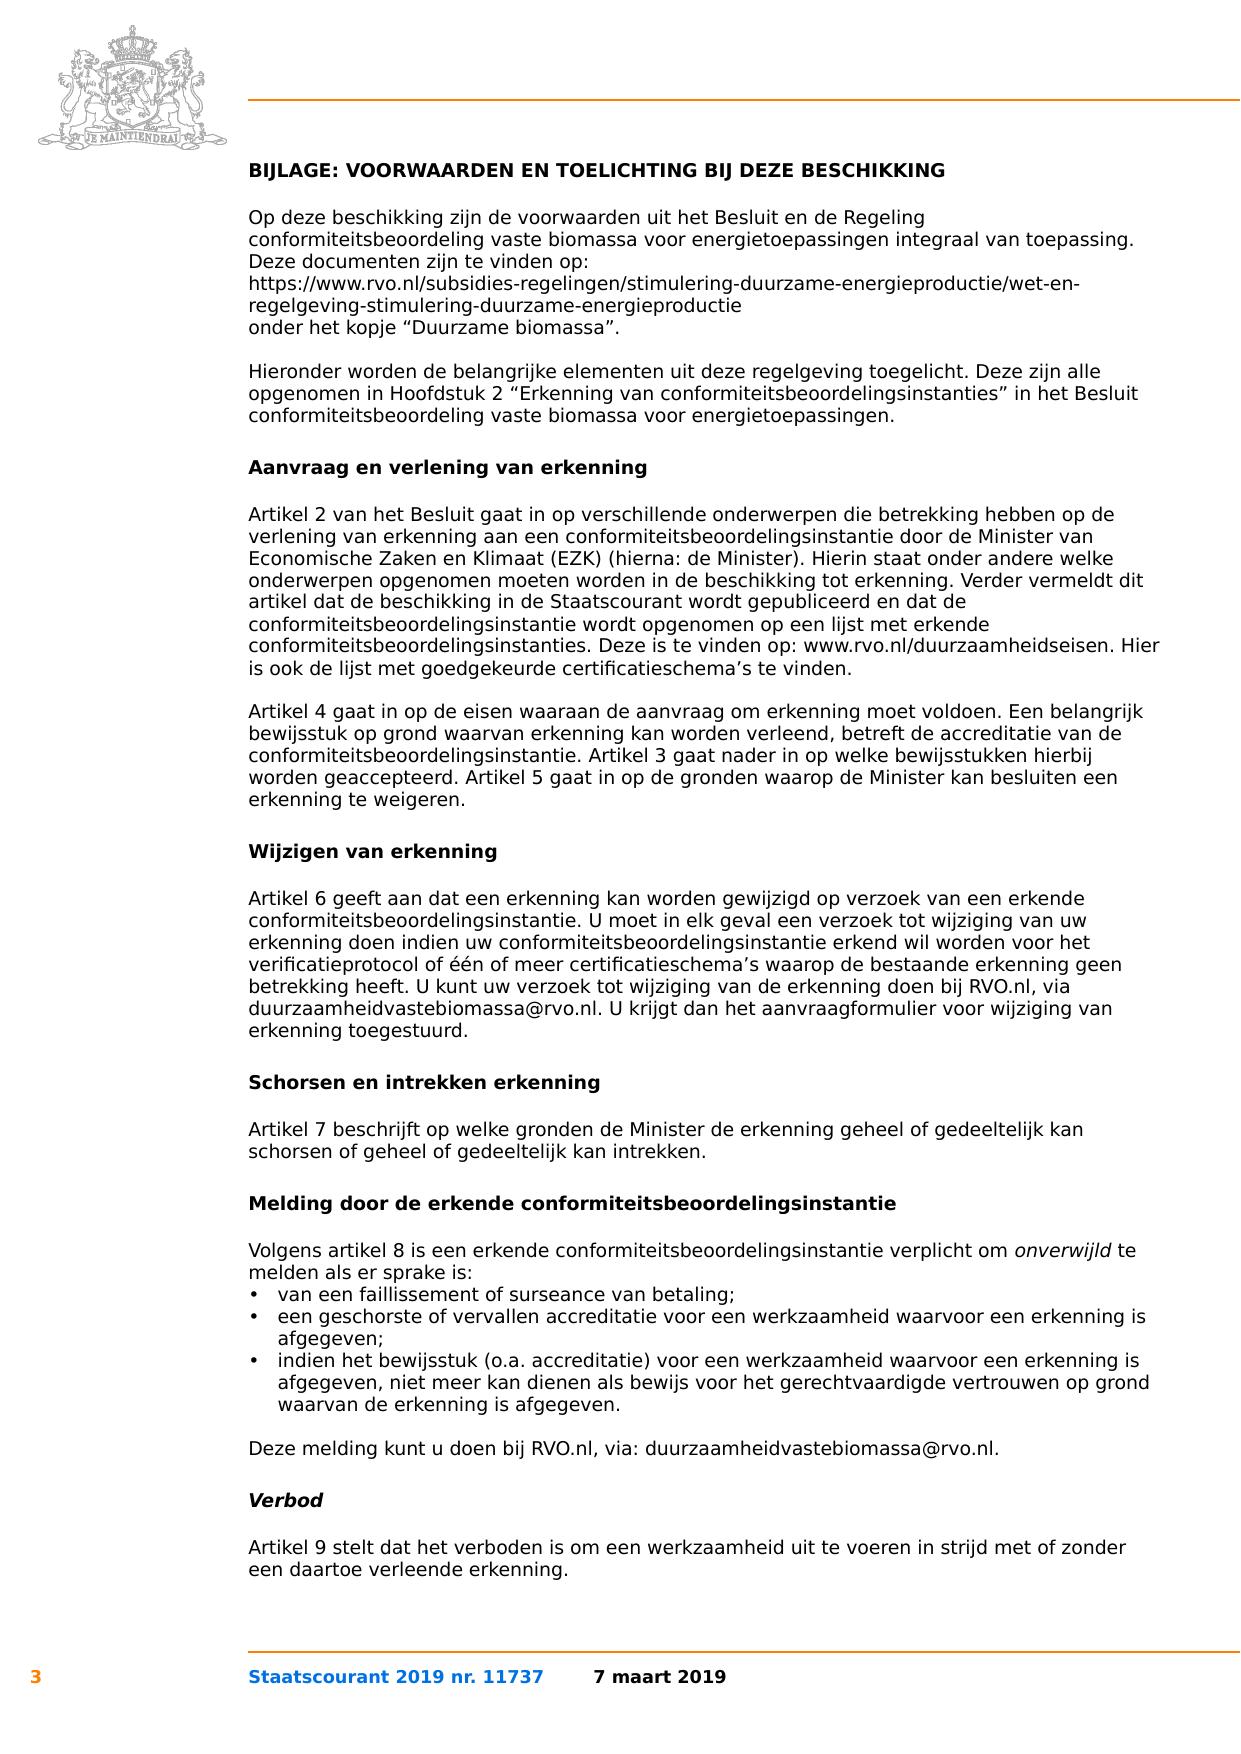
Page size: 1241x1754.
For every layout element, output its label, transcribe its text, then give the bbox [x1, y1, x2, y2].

text https://www.rvo.nl/subsidies-regelingen/stimulering-duurzame-energieproductie/wet-en-regelgeving-stimulering-duurzame-energieproductie [248, 273, 1163, 317]
text Op deze beschikking zijn de voorwaarden uit het Besluit en de Regeling conformiteitsbeoordeling vaste biomassa voor energietoepassingen integraal van toepassing. Deze documenten zijn te vinden op: [248, 207, 1163, 273]
subtitle Wijzigen van erkenning [248, 841, 1163, 863]
subtitle Aanvraag en verlening van erkenning [248, 457, 1163, 478]
text Artikel 7 beschrijft op welke gronden de Minister de erkenning geheel of gedeeltelijk kan schorsen of geheel of gedeeltelijk kan intrekken. [248, 1119, 1163, 1163]
text Volgens artikel 8 is een erkende conformiteitsbeoordelingsinstantie verplicht om onverwijld te melden als er sprake is: [248, 1240, 1163, 1284]
subtitle Schorsen en intrekken erkenning [248, 1072, 1163, 1094]
text Artikel 4 gaat in op de eisen waaraan de aanvraag om erkenning moet voldoen. Een belangrijk bewijsstuk op grond waarvan erkenning kan worden verleend, betreft de accreditatie van de conformiteitsbeoordelingsinstantie. Artikel 3 gaat nader in op welke bewijsstukken hierbij worden geaccepteerd. Artikel 5 gaat in op de gronden waarop de Minister kan besluiten een erkenning te weigeren. [248, 701, 1163, 811]
text • een geschorste of vervallen accreditatie voor een werkzaamheid waarvoor een erkenning is afgegeven; [248, 1306, 1163, 1350]
text Artikel 6 geeft aan dat een erkenning kan worden gewijzigd op verzoek van een erkende conformiteitsbeoordelingsinstantie. U moet in elk geval een verzoek tot wijziging van uw erkenning doen indien uw conformiteitsbeoordelingsinstantie erkend wil worden voor het verificatieprotocol of één of meer certificatieschema’s waarop de bestaande erkenning geen betrekking heeft. U kunt uw verzoek tot wijziging van de erkenning doen bij RVO.nl, via duurzaamheidvastebiomassa@rvo.nl. U krijgt dan het aanvraagformulier voor wijziging van erkenning toegestuurd. [248, 888, 1163, 1042]
subtitle Melding door de erkende conformiteitsbeoordelingsinstantie [248, 1193, 1163, 1215]
text Artikel 9 stelt dat het verboden is om een werkzaamheid uit te voeren in strijd met of zonder een daartoe verleende erkenning. [248, 1537, 1163, 1581]
subtitle Verbod [248, 1489, 1163, 1512]
text Deze melding kunt u doen bij RVO.nl, via: duurzaamheidvastebiomassa@rvo.nl. [248, 1438, 1163, 1459]
text Hieronder worden de belangrijke elementen uit deze regelgeving toegelicht. Deze zijn alle opgenomen in Hoofdstuk 2 “Erkenning van conformiteitsbeoordelingsinstanties” in het Besluit conformiteitsbeoordeling vaste biomassa voor energietoepassingen. [248, 361, 1163, 427]
text • van een faillissement of surseance van betaling; [248, 1284, 1163, 1306]
text Artikel 2 van het Besluit gaat in op verschillende onderwerpen die betrekking hebben op de verlening van erkenning aan een conformiteitsbeoordelingsinstantie door de Minister van Economische Zaken en Klimaat (EZK) (hierna: de Minister). Hierin staat onder andere welke onderwerpen opgenomen moeten worden in de beschikking tot erkenning. Verder vermeldt dit artikel dat de beschikking in de Staatscourant wordt gepubliceerd en dat de conformiteitsbeoordelingsinstantie wordt opgenomen op een lijst met erkende conformiteitsbeoordelingsinstanties. Deze is te vinden op: www.rvo.nl/duurzaamheidseisen. Hier is ook de lijst met goedgekeurde certificatieschema’s te vinden. [248, 503, 1163, 679]
text onder het kopje “Duurzame biomassa”. [248, 317, 1163, 339]
picture [38, 25, 227, 150]
text • indien het bewijsstuk (o.a. accreditatie) voor een werkzaamheid waarvoor een erkenning is afgegeven, niet meer kan dienen als bewijs voor het gerechtvaardigde vertrouwen op grond waarvan de erkenning is afgegeven. [248, 1350, 1163, 1416]
subtitle BIJLAGE: VOORWAARDEN EN TOELICHTING BIJ DEZE BESCHIKKING [248, 160, 1163, 182]
